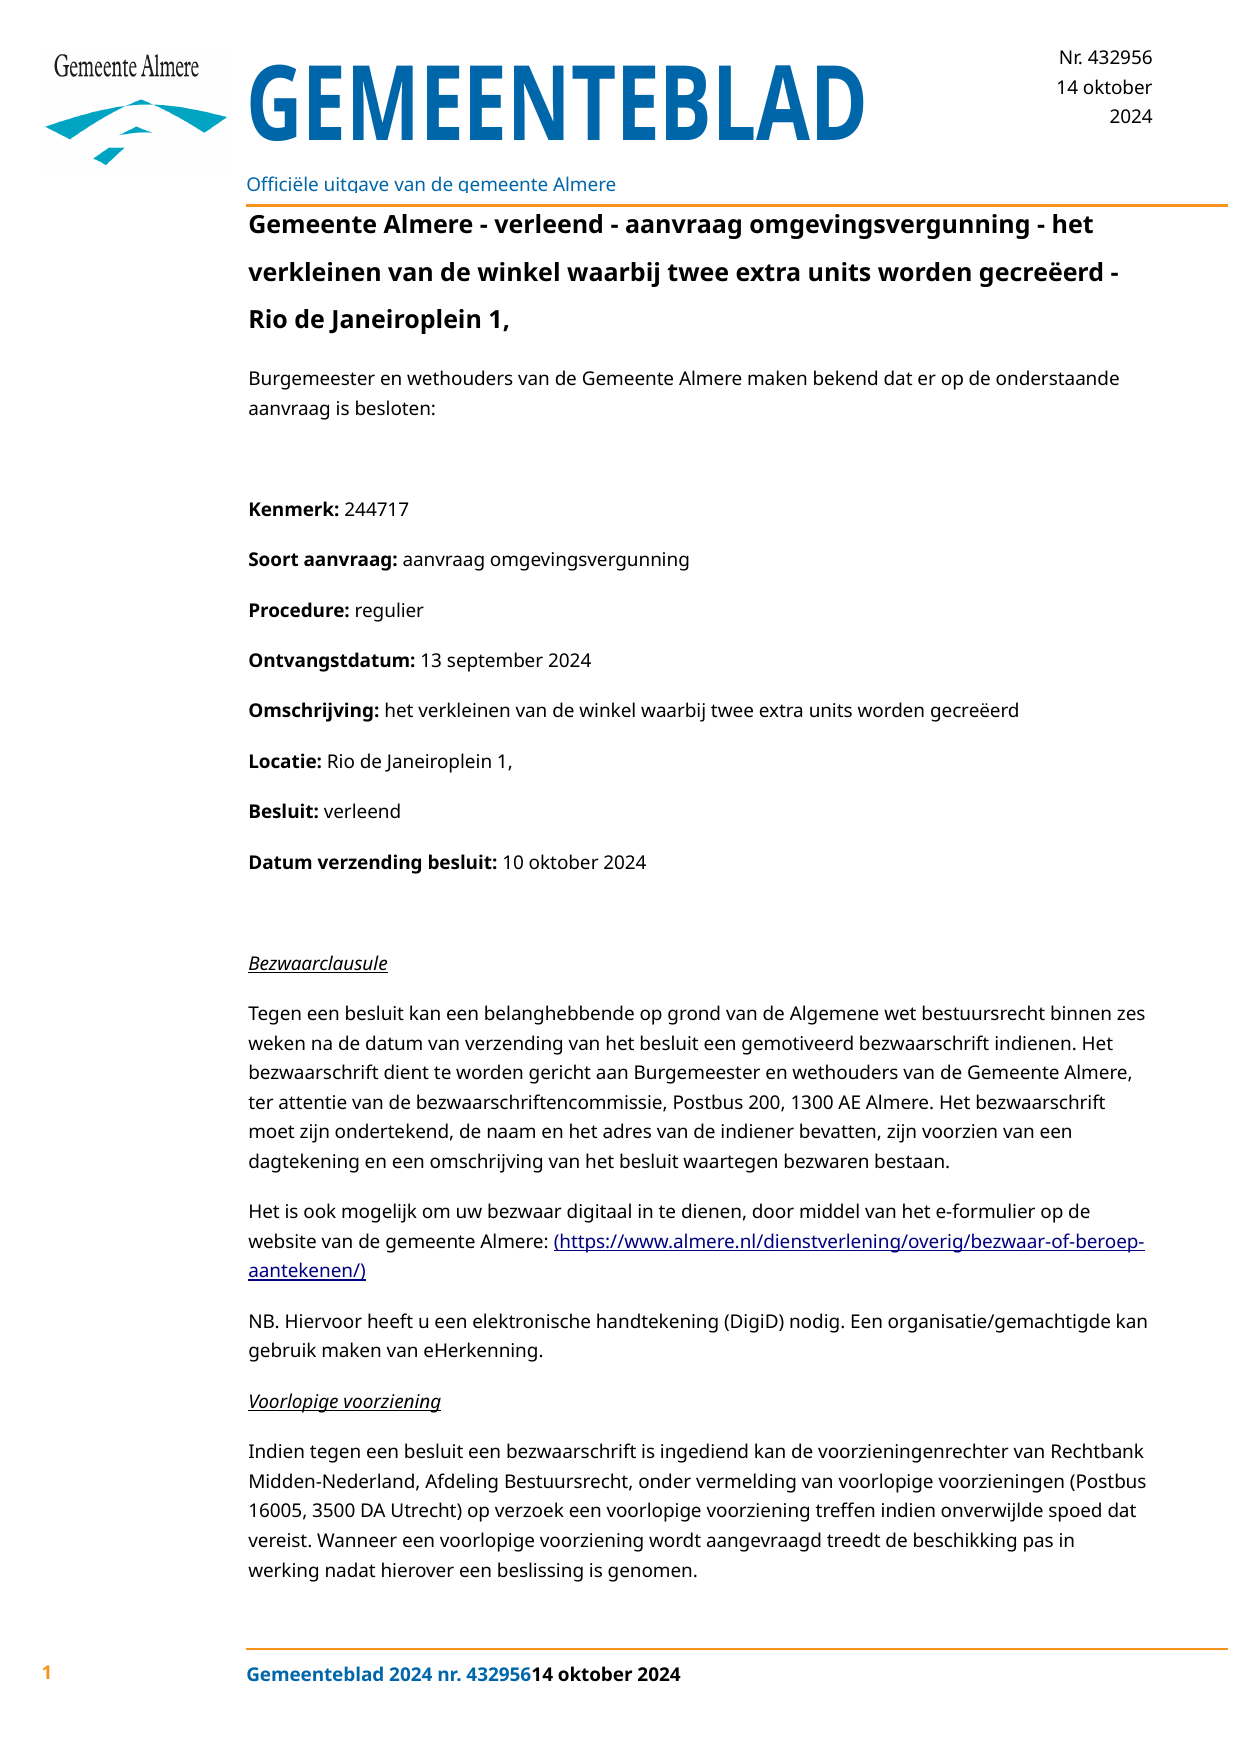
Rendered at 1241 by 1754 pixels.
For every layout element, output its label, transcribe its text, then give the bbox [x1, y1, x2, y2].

text Indien tegen een besluit een bezwaarschrift is ingediend kan de voorzieningenrechter van Rechtbank Midden-Nederland, Afdeling Bestuursrecht, onder vermelding van voorlopige voorzieningen (Postbus 16005, 3500 DA Utrecht) op verzoek een voorlopige voorziening treffen indien onverwijlde spoed dat vereist. Wanneer een voorlopige voorziening wordt aangevraagd treedt de beschikking pas in werking nadat hierover een beslissing is genomen. [248, 1438, 1152, 1582]
text Procedure: regulier [248, 597, 1152, 622]
text Soort aanvraag: aanvraag omgevingsvergunning [248, 546, 1152, 572]
text Bezwaarclausule [248, 950, 1152, 975]
text Gemeente Almere - verleend - aanvraag omgevingsvergunning - het verkleinen van de winkel waarbij twee extra units worden gecreëerd - Rio de Janeiroplein 1, [248, 207, 1152, 336]
text Voorlopige voorziening [248, 1388, 1152, 1414]
text Locatie: Rio de Janeiroplein 1, [248, 748, 1152, 774]
text Besluit: verleend [248, 798, 1152, 824]
text Ontvangstdatum: 13 september 2024 [248, 647, 1152, 673]
text Omschrijving: het verkleinen van de winkel waarbij twee extra units worden gecreëerd [248, 698, 1152, 723]
text Burgemeester en wethouders van de Gemeente Almere maken bekend dat er op de onderstaande aanvraag is besloten: [248, 366, 1152, 421]
text Het is ook mogelijk om uw bezwaar digitaal in te dienen, door middel van het e-formulier op de website van de gemeente Almere: (https://www.almere.nl/dienstverlening/overig/bezwaar-of-beroep-aantekenen/) [248, 1198, 1152, 1283]
text Tegen een besluit kan een belanghebbende op grond van de Algemene wet bestuursrecht binnen zes weken na de datum van verzending van het besluit een gemotiveerd bezwaarschrift indienen. Het bezwaarschrift dient te worden gericht aan Burgemeester en wethouders van de Gemeente Almere, ter attentie van de bezwaarschriftencommissie, Postbus 200, 1300 AE Almere. Het bezwaarschrift moet zijn ondertekend, de naam en het adres van de indiener bevatten, zijn voorzien van een dagtekening en een omschrijving van het besluit waartegen bezwaren bestaan. [248, 1000, 1152, 1174]
text Kenmerk: 244717 [248, 496, 1152, 522]
text Datum verzending besluit: 10 oktober 2024 [248, 849, 1152, 874]
picture [41, 47, 231, 172]
text NB. Hiervoor heeft u een elektronische handtekening (DigiD) nodig. Een organisatie/gemachtigde kan gebruik maken van eHerkenning. [248, 1308, 1152, 1363]
